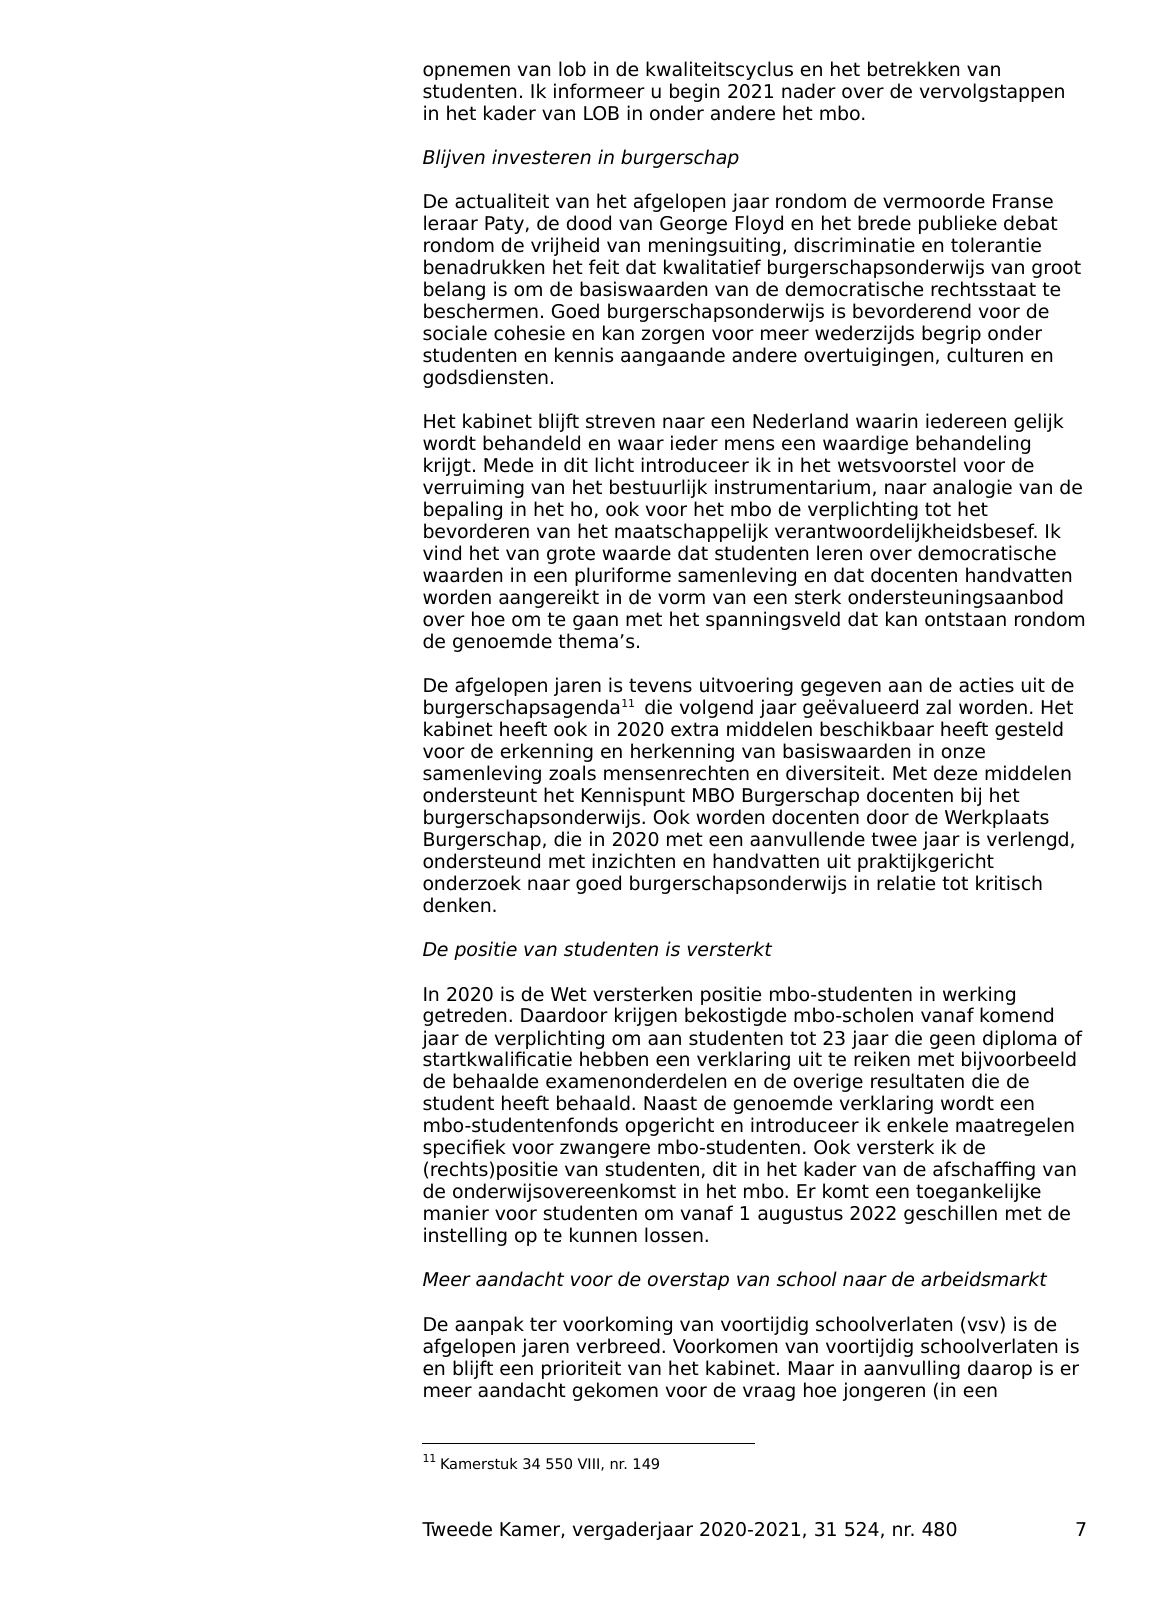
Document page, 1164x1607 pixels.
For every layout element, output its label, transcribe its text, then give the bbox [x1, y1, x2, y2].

text De aanpak ter voorkoming van voortijdig schoolverlaten (vsv) is de afgelopen jaren verbreed. Voorkomen van voortijdig schoolverlaten is en blijft een prioriteit van het kabinet. Maar in aanvulling daarop is er meer aandacht gekomen voor de vraag hoe jongeren (in een [422, 1313, 1087, 1401]
text In 2020 is de Wet versterken positie mbo-studenten in werking getreden. Daardoor krijgen bekostigde mbo-scholen vanaf komend jaar de verplichting om aan studenten tot 23 jaar die geen diploma of startkwalificatie hebben een verklaring uit te reiken met bijvoorbeeld de behaalde examenonderdelen en de overige resultaten die de student heeft behaald. Naast de genoemde verklaring wordt een mbo-studentenfonds opgericht en introduceer ik enkele maatregelen specifiek voor zwangere mbo-studenten. Ook versterk ik de (rechts)positie van studenten, dit in het kader van de afschaffing van de onderwijsovereenkomst in het mbo. Er komt een toegankelijke manier voor studenten om vanaf 1 augustus 2022 geschillen met de instelling op te kunnen lossen. [422, 983, 1087, 1247]
text Kamerstuk 34 550 VIII, nr. 149 [422, 1452, 1087, 1474]
text Het kabinet blijft streven naar een Nederland waarin iedereen gelijk wordt behandeld en waar ieder mens een waardige behandeling krijgt. Mede in dit licht introduceer ik in het wetsvoorstel voor de verruiming van het bestuurlijk instrumentarium, naar analogie van de bepaling in het ho, ook voor het mbo de verplichting tot het bevorderen van het maatschappelijk verantwoordelijkheidsbesef. Ik vind het van grote waarde dat studenten leren over democratische waarden in een pluriforme samenleving en dat docenten handvatten worden aangereikt in de vorm van een sterk ondersteuningsaanbod over hoe om te gaan met het spanningsveld dat kan ontstaan rondom de genoemde thema’s. [422, 411, 1087, 653]
text opnemen van lob in de kwaliteitscyclus en het betrekken van studenten. Ik informeer u begin 2021 nader over de vervolgstappen in het kader van LOB in onder andere het mbo. [422, 59, 1087, 125]
text De afgelopen jaren is tevens uitvoering gegeven aan de acties uit de burgerschapsagenda die volgend jaar geëvalueerd zal worden. Het kabinet heeft ook in 2020 extra middelen beschikbaar heeft gesteld voor de erkenning en herkenning van basiswaarden in onze samenleving zoals mensenrechten en diversiteit. Met deze middelen ondersteunt het Kennispunt MBO Burgerschap docenten bij het burgerschapsonderwijs. Ook worden docenten door de Werkplaats Burgerschap, die in 2020 met een aanvullende twee jaar is verlengd, ondersteund met inzichten en handvatten uit praktijkgericht onderzoek naar goed burgerschapsonderwijs in relatie tot kritisch denken. [422, 675, 1087, 917]
subtitle Meer aandacht voor de overstap van school naar de arbeidsmarkt [422, 1269, 1087, 1291]
subtitle Blijven investeren in burgerschap [422, 147, 1087, 169]
subtitle De positie van studenten is versterkt [422, 939, 1087, 961]
text De actualiteit van het afgelopen jaar rondom de vermoorde Franse leraar Paty, de dood van George Floyd en het brede publieke debat rondom de vrijheid van meningsuiting, discriminatie en tolerantie benadrukken het feit dat kwalitatief burgerschapsonderwijs van groot belang is om de basiswaarden van de democratische rechtsstaat te beschermen. Goed burgerschapsonderwijs is bevorderend voor de sociale cohesie en kan zorgen voor meer wederzijds begrip onder studenten en kennis aangaande andere overtuigingen, culturen en godsdiensten. [422, 191, 1087, 389]
